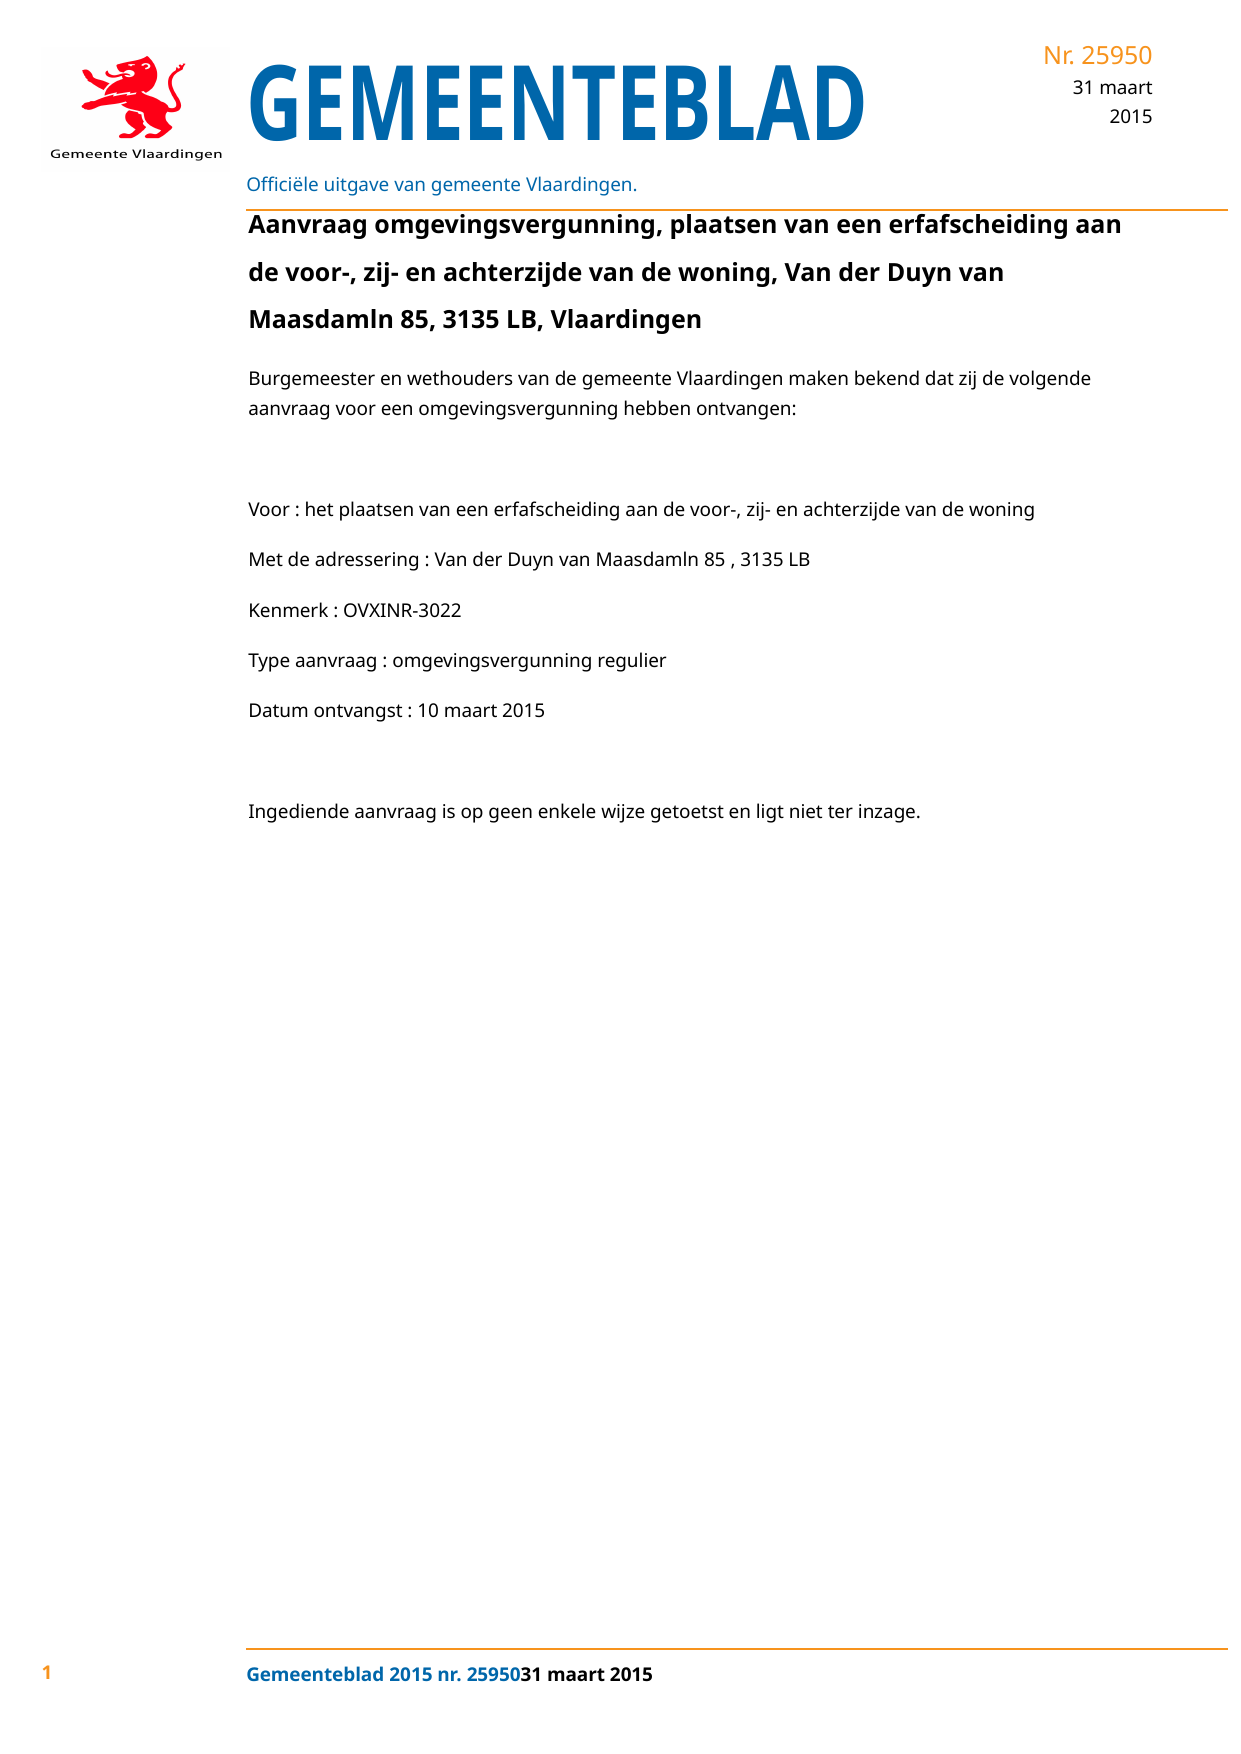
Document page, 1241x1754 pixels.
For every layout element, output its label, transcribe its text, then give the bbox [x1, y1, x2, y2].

text Met de adressering : Van der Duyn van Maasdamln 85 , 3135 LB [248, 546, 1152, 572]
text Datum ontvangst : 10 maart 2015 [248, 698, 1152, 723]
picture [41, 47, 231, 172]
text Voor : het plaatsen van een erfafscheiding aan de voor-, zij- en achterzijde van de woning [248, 496, 1152, 522]
text Burgemeester en wethouders van de gemeente Vlaardingen maken bekend dat zij de volgende aanvraag voor een omgevingsvergunning hebben ontvangen: [248, 366, 1152, 421]
text Ingediende aanvraag is op geen enkele wijze getoetst en ligt niet ter inzage. [248, 798, 1152, 824]
text Type aanvraag : omgevingsvergunning regulier [248, 647, 1152, 673]
text Aanvraag omgevingsvergunning, plaatsen van een erfafscheiding aan de voor-, zij- en achterzijde van de woning, Van der Duyn van Maasdamln 85, 3135 LB, Vlaardingen [248, 211, 1152, 336]
text Kenmerk : OVXINR-3022 [248, 597, 1152, 622]
